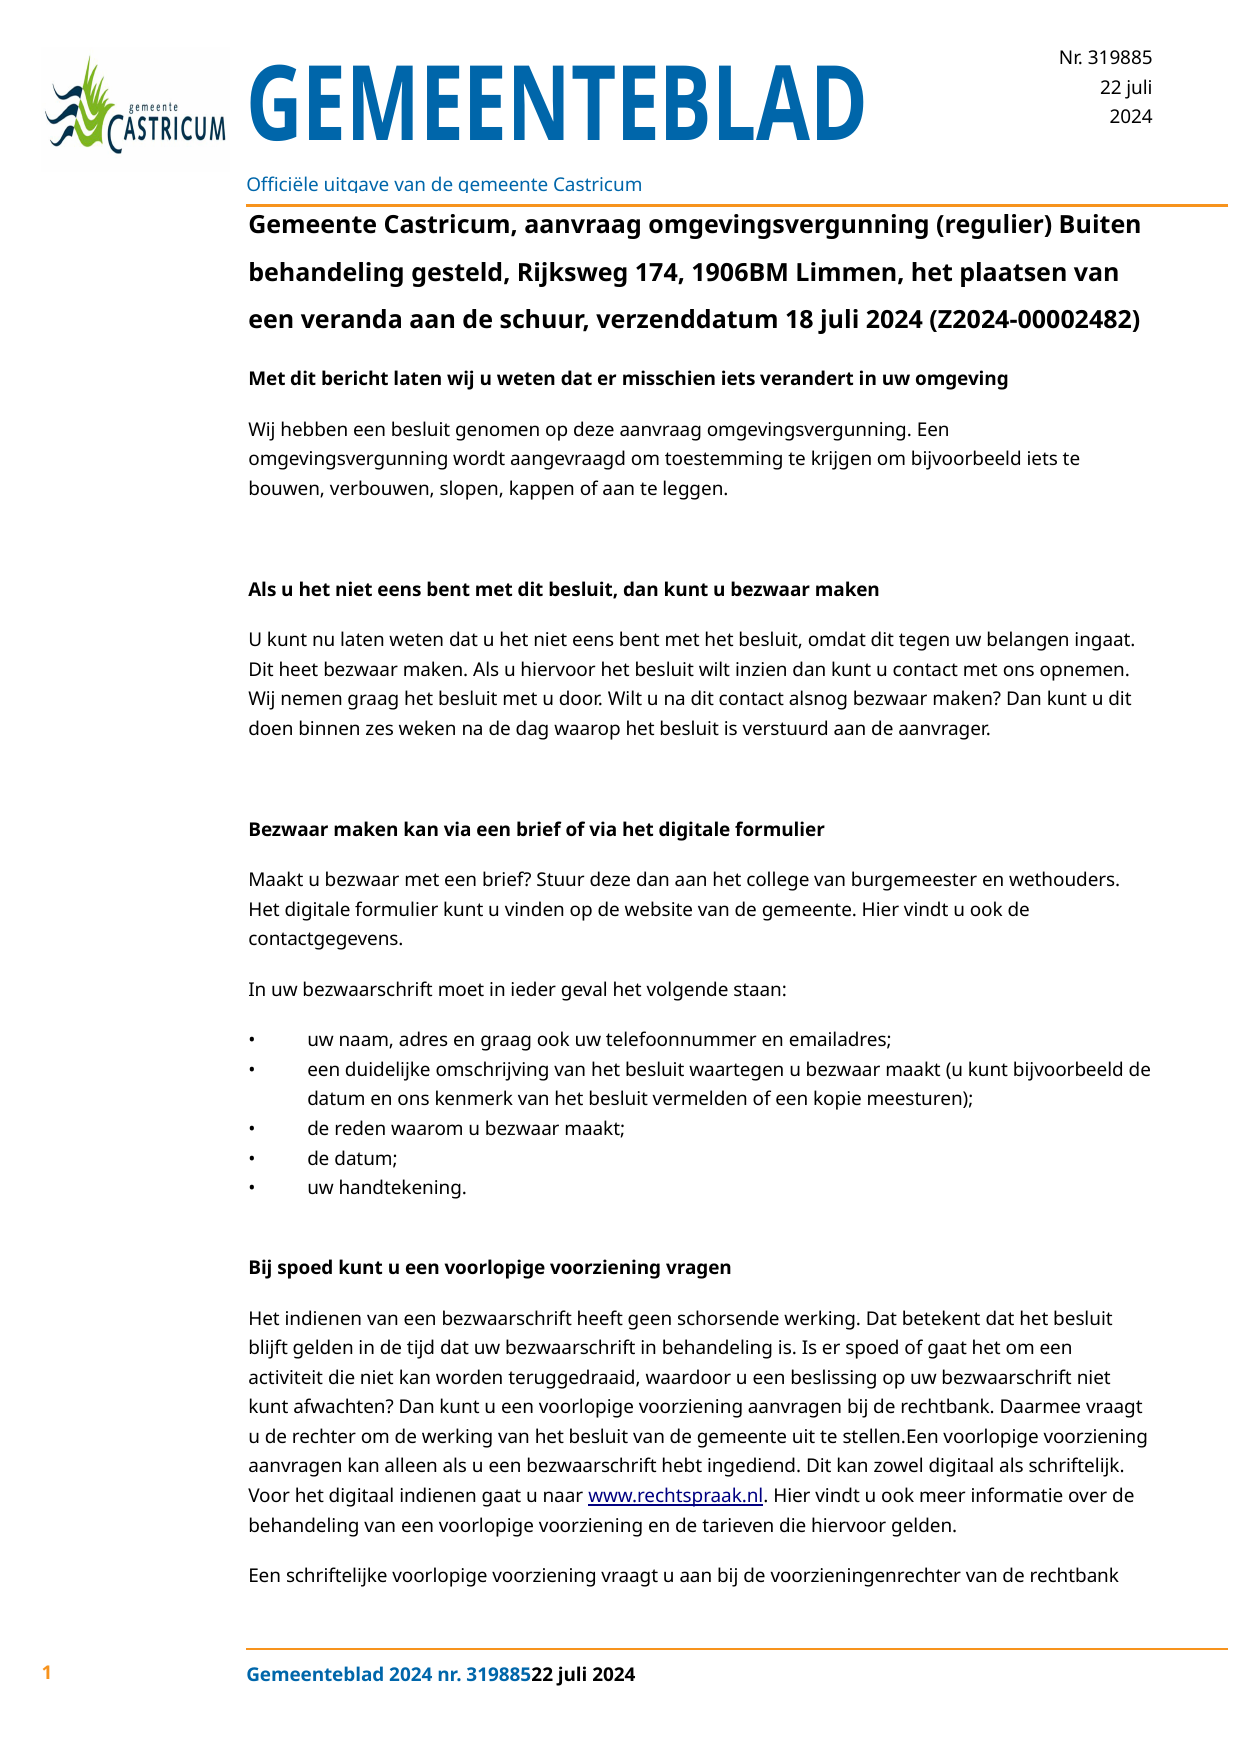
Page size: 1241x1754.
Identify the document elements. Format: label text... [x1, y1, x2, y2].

list de datum; [248, 1145, 1152, 1170]
text Een schriftelijke voorlopige voorziening vraagt u aan bij de voorzieningenrechter van de rechtbank [248, 1562, 1152, 1588]
list de reden waarom u bezwaar maakt; [248, 1115, 1152, 1141]
text U kunt nu laten weten dat u het niet eens bent met het besluit, omdat dit tegen uw belangen ingaat. Dit heet bezwaar maken. Als u hiervoor het besluit wilt inzien dan kunt u contact met ons opnemen. Wij nemen graag het besluit met u door. Wilt u na dit contact alsnog bezwaar maken? Dan kunt u dit doen binnen zes weken na de dag waarop het besluit is verstuurd aan de aanvrager. [248, 626, 1152, 741]
picture [41, 47, 231, 172]
text Het indienen van een bezwaarschrift heeft geen schorsende werking. Dat betekent dat het besluit blijft gelden in de tijd dat uw bezwaarschrift in behandeling is. Is er spoed of gaat het om een activiteit die niet kan worden teruggedraaid, waardoor u een beslissing op uw bezwaarschrift niet kunt afwachten? Dan kunt u een voorlopige voorziening aanvragen bij de rechtbank. Daarmee vraagt u de rechter om de werking van het besluit van de gemeente uit te stellen.Een voorlopige voorziening aanvragen kan alleen als u een bezwaarschrift hebt ingediend. Dit kan zowel digitaal als schriftelijk. Voor het digitaal indienen gaat u naar www.rechtspraak.nl. Hier vindt u ook meer informatie over de behandeling van een voorlopige voorziening en de tarieven die hiervoor gelden. [248, 1305, 1152, 1537]
text Met dit bericht laten wij u weten dat er misschien iets verandert in uw omgeving [248, 366, 1152, 391]
text Bezwaar maken kan via een brief of via het digitale formulier [248, 816, 1152, 842]
text Wij hebben een besluit genomen op deze aanvraag omgevingsvergunning. Een omgevingsvergunning wordt aangevraagd om toestemming te krijgen om bijvoorbeeld iets te bouwen, verbouwen, slopen, kappen of aan te leggen. [248, 416, 1152, 501]
text In uw bezwaarschrift moet in ieder geval het volgende staan: [248, 976, 1152, 1002]
text Gemeente Castricum, aanvraag omgevingsvergunning (regulier) Buiten behandeling gesteld, Rijksweg 174, 1906BM Limmen, het plaatsen van een veranda aan de schuur, verzenddatum 18 juli 2024 (Z2024-00002482) [248, 207, 1152, 336]
list uw naam, adres en graag ook uw telefoonnummer en emailadres; [248, 1026, 1152, 1052]
text Maakt u bezwaar met een brief? Stuur deze dan aan het college van burgemeester en wethouders. Het digitale formulier kunt u vinden op de website van de gemeente. Hier vindt u ook de contactgegevens. [248, 866, 1152, 951]
text Bij spoed kunt u een voorlopige voorziening vragen [248, 1254, 1152, 1280]
list een duidelijke omschrijving van het besluit waartegen u bezwaar maakt (u kunt bijvoorbeeld de datum en ons kenmerk van het besluit vermelden of een kopie meesturen); [248, 1056, 1152, 1111]
text Als u het niet eens bent met dit besluit, dan kunt u bezwaar maken [248, 576, 1152, 602]
list uw handtekening. [248, 1174, 1152, 1200]
